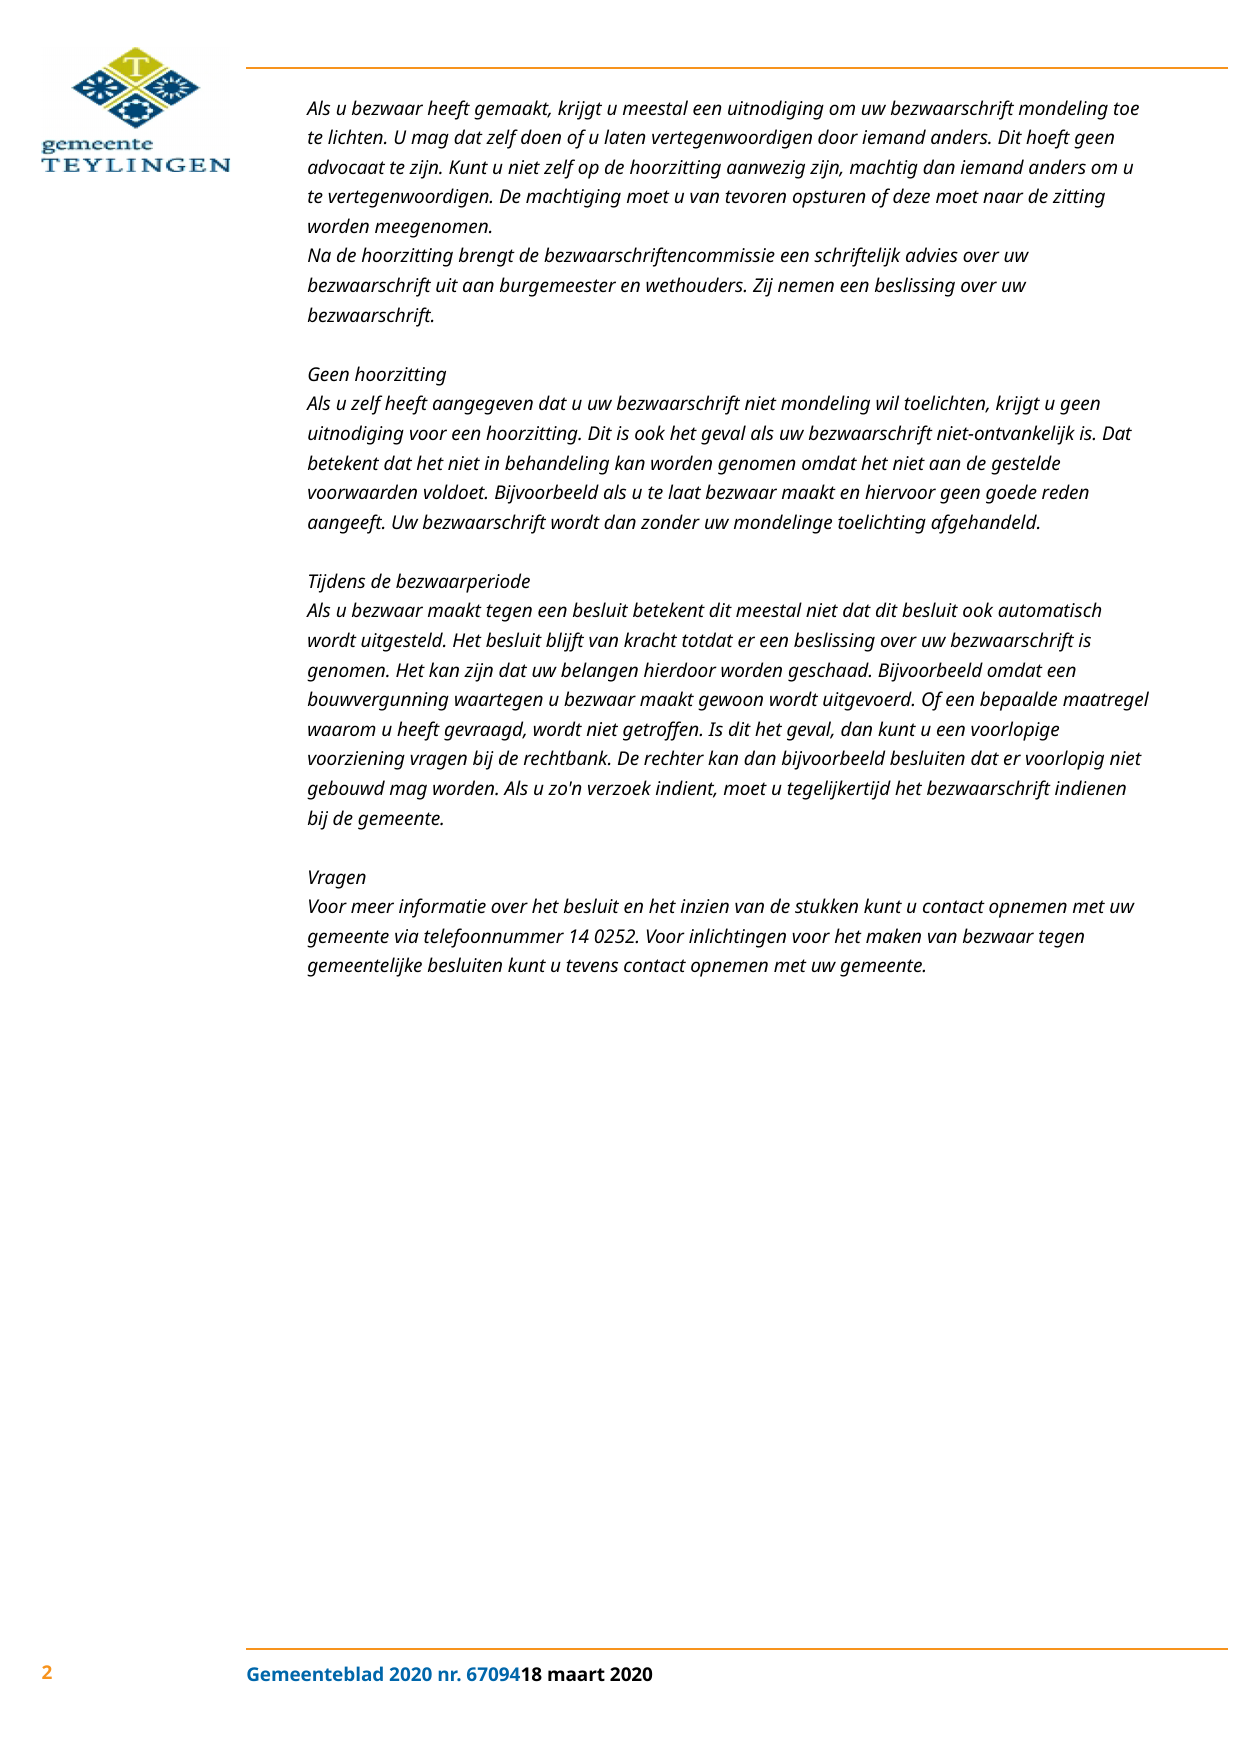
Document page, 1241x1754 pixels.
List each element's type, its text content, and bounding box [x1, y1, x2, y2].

list Als u zelf heeft aangegeven dat u uw bezwaarschrift niet mondeling wil toelichten, krijgt u geen uitnodiging voor een hoorzitting. Dit is ook het geval als uw bezwaarschrift niet-ontvankelijk is. Dat betekent dat het niet in behandeling kan worden genomen omdat het niet aan de gestelde voorwaarden voldoet. Bijvoorbeeld als u te laat bezwaar maakt en hiervoor geen goede reden aangeeft. Uw bezwaarschrift wordt dan zonder uw mondelinge toelichting afgehandeld. [248, 391, 1152, 535]
list Als u bezwaar maakt tegen een besluit betekent dit meestal niet dat dit besluit ook automatisch wordt uitgesteld. Het besluit blijft van kracht totdat er een beslissing over uw bezwaarschrift is genomen. Het kan zijn dat uw belangen hierdoor worden geschaad. Bijvoorbeeld omdat een bouwvergunning waartegen u bezwaar maakt gewoon wordt uitgevoerd. Of een bepaalde maatregel waarom u heeft gevraagd, wordt niet getroffen. Is dit het geval, dan kunt u een voorlopige voorziening vragen bij de rechtbank. De rechter kan dan bijvoorbeeld besluiten dat er voorlopig niet gebouwd mag worden. Als u zo'n verzoek indient, moet u tegelijkertijd het bezwaarschrift indienen bij de gemeente. [248, 598, 1152, 831]
list Voor meer informatie over het besluit en het inzien van de stukken kunt u contact opnemen met uw gemeente via telefoonnummer 14 0252. Voor inlichtingen voor het maken van bezwaar tegen gemeentelijke besluiten kunt u tevens contact opnemen met uw gemeente. [248, 893, 1152, 978]
list Tijdens de bezwaarperiode [248, 568, 1152, 594]
list Vragen [248, 864, 1152, 890]
picture [41, 47, 231, 172]
list Geen hoorzitting [248, 361, 1152, 387]
list Als u bezwaar heeft gemaakt, krijgt u meestal een uitnodiging om uw bezwaarschrift mondeling toe te lichten. U mag dat zelf doen of u laten vertegenwoordigen door iemand anders. Dit hoeft geen advocaat te zijn. Kunt u niet zelf op de hoorzitting aanwezig zijn, machtig dan iemand anders om u te vertegenwoordigen. De machtiging moet u van tevoren opsturen of deze moet naar de zitting worden meegenomen. [248, 95, 1152, 239]
list Na de hoorzitting brengt de bezwaarschriftencommissie een schriftelijk advies over uw bezwaarschrift uit aan burgemeester en wethouders. Zij nemen een beslissing over uw bezwaarschrift. [248, 243, 1152, 328]
